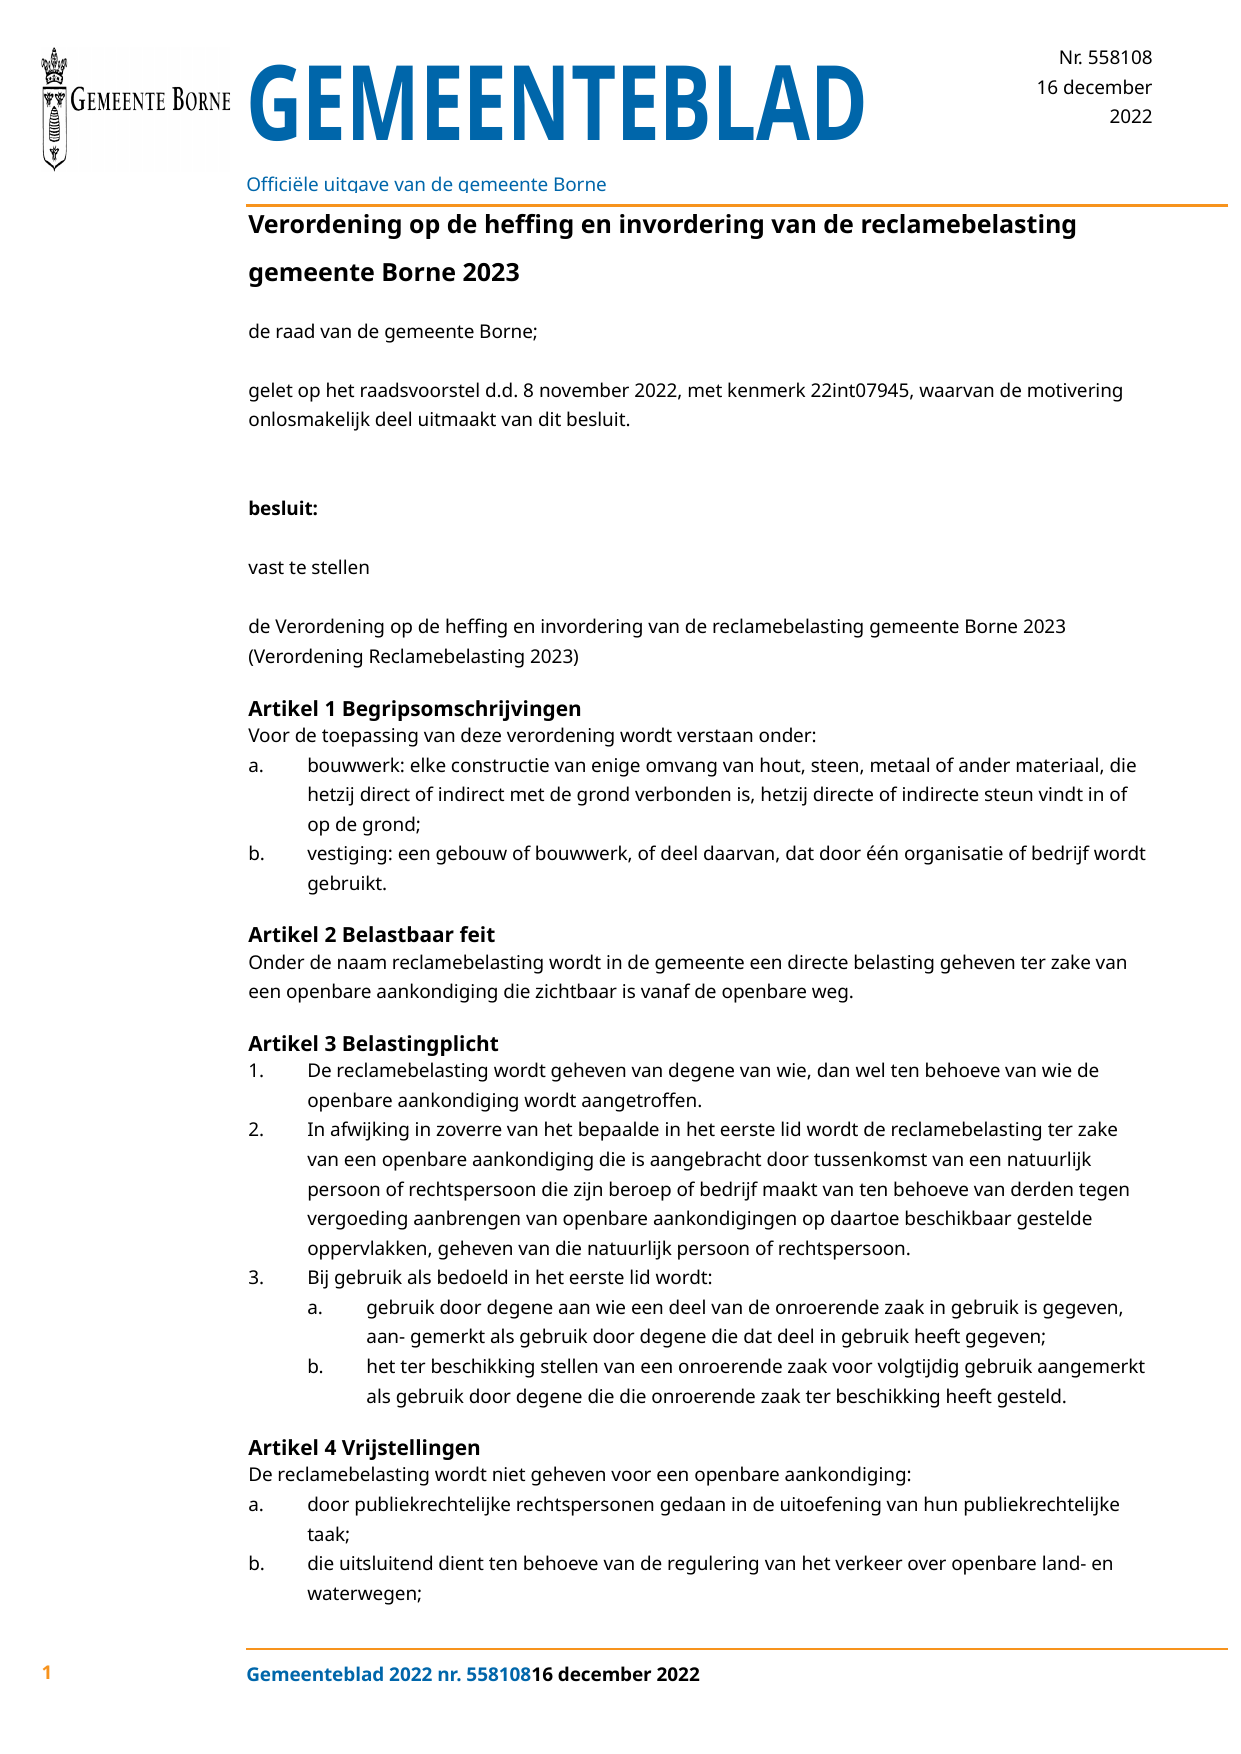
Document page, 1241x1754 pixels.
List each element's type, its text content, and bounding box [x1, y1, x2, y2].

list De reclamebelasting wordt geheven van degene van wie, dan wel ten behoeve van wie de openbare aankondiging wordt aangetroffen. [248, 1057, 1152, 1113]
list het ter beschikking stellen van een onroerende zaak voor volgtijdig gebruik aangemerkt als gebruik door degene die die onroerende zaak ter beschikking heeft gesteld. [307, 1353, 1152, 1408]
text Artikel 1 Begripsomschrijvingen [248, 694, 1152, 722]
text Verordening op de heffing en invordering van de reclamebelasting gemeente Borne 2023 [248, 207, 1152, 288]
text de raad van de gemeente Borne; [248, 318, 1152, 344]
picture [41, 47, 231, 172]
list gebruik door degene aan wie een deel van de onroerende zaak in gebruik is gegeven, aan- gemerkt als gebruik door degene die dat deel in gebruik heeft gegeven; [307, 1294, 1152, 1349]
list vestiging: een gebouw of bouwwerk, of deel daarvan, dat door één organisatie of bedrijf wordt gebruikt. [248, 841, 1152, 896]
list door publiekrechtelijke rechtspersonen gedaan in de uitoefening van hun publiekrechtelijke taak; [248, 1491, 1152, 1547]
text De reclamebelasting wordt niet geheven voor een openbare aankondiging: [248, 1462, 1152, 1487]
list Bij gebruik als bedoeld in het eerste lid wordt: [248, 1264, 1152, 1290]
text besluit: [248, 495, 1152, 521]
list In afwijking in zoverre van het bepaalde in het eerste lid wordt de reclamebelasting ter zake van een openbare aankondiging die is aangebracht door tussenkomst van een natuurlijk persoon of rechtspersoon die zijn beroep of bedrijf maakt van ten behoeve van derden tegen vergoeding aanbrengen van openbare aankondigingen op daartoe beschikbaar gestelde oppervlakken, geheven van die natuurlijk persoon of rechtspersoon. [248, 1117, 1152, 1261]
text de Verordening op de heffing en invordering van de reclamebelasting gemeente Borne 2023 (Verordening Reclamebelasting 2023) [248, 614, 1152, 669]
list die uitsluitend dient ten behoeve van de regulering van het verkeer over openbare land- en waterwegen; [248, 1550, 1152, 1606]
text Artikel 2 Belastbaar feit [248, 921, 1152, 949]
list bouwwerk: elke constructie van enige omvang van hout, steen, metaal of ander materiaal, die hetzij direct of indirect met de grond verbonden is, hetzij directe of indirecte steun vindt in of op de grond; [248, 752, 1152, 837]
text Artikel 4 Vrijstellingen [248, 1433, 1152, 1462]
text Onder de naam reclamebelasting wordt in de gemeente een directe belasting geheven ter zake van een openbare aankondiging die zichtbaar is vanaf de openbare weg. [248, 949, 1152, 1004]
text gelet op het raadsvoorstel d.d. 8 november 2022, met kenmerk 22int07945, waarvan de motivering onlosmakelijk deel uitmaakt van dit besluit. [248, 377, 1152, 432]
text vast te stellen [248, 554, 1152, 580]
text Voor de toepassing van deze verordening wordt verstaan onder: [248, 722, 1152, 748]
text Artikel 3 Belastingplicht [248, 1029, 1152, 1057]
